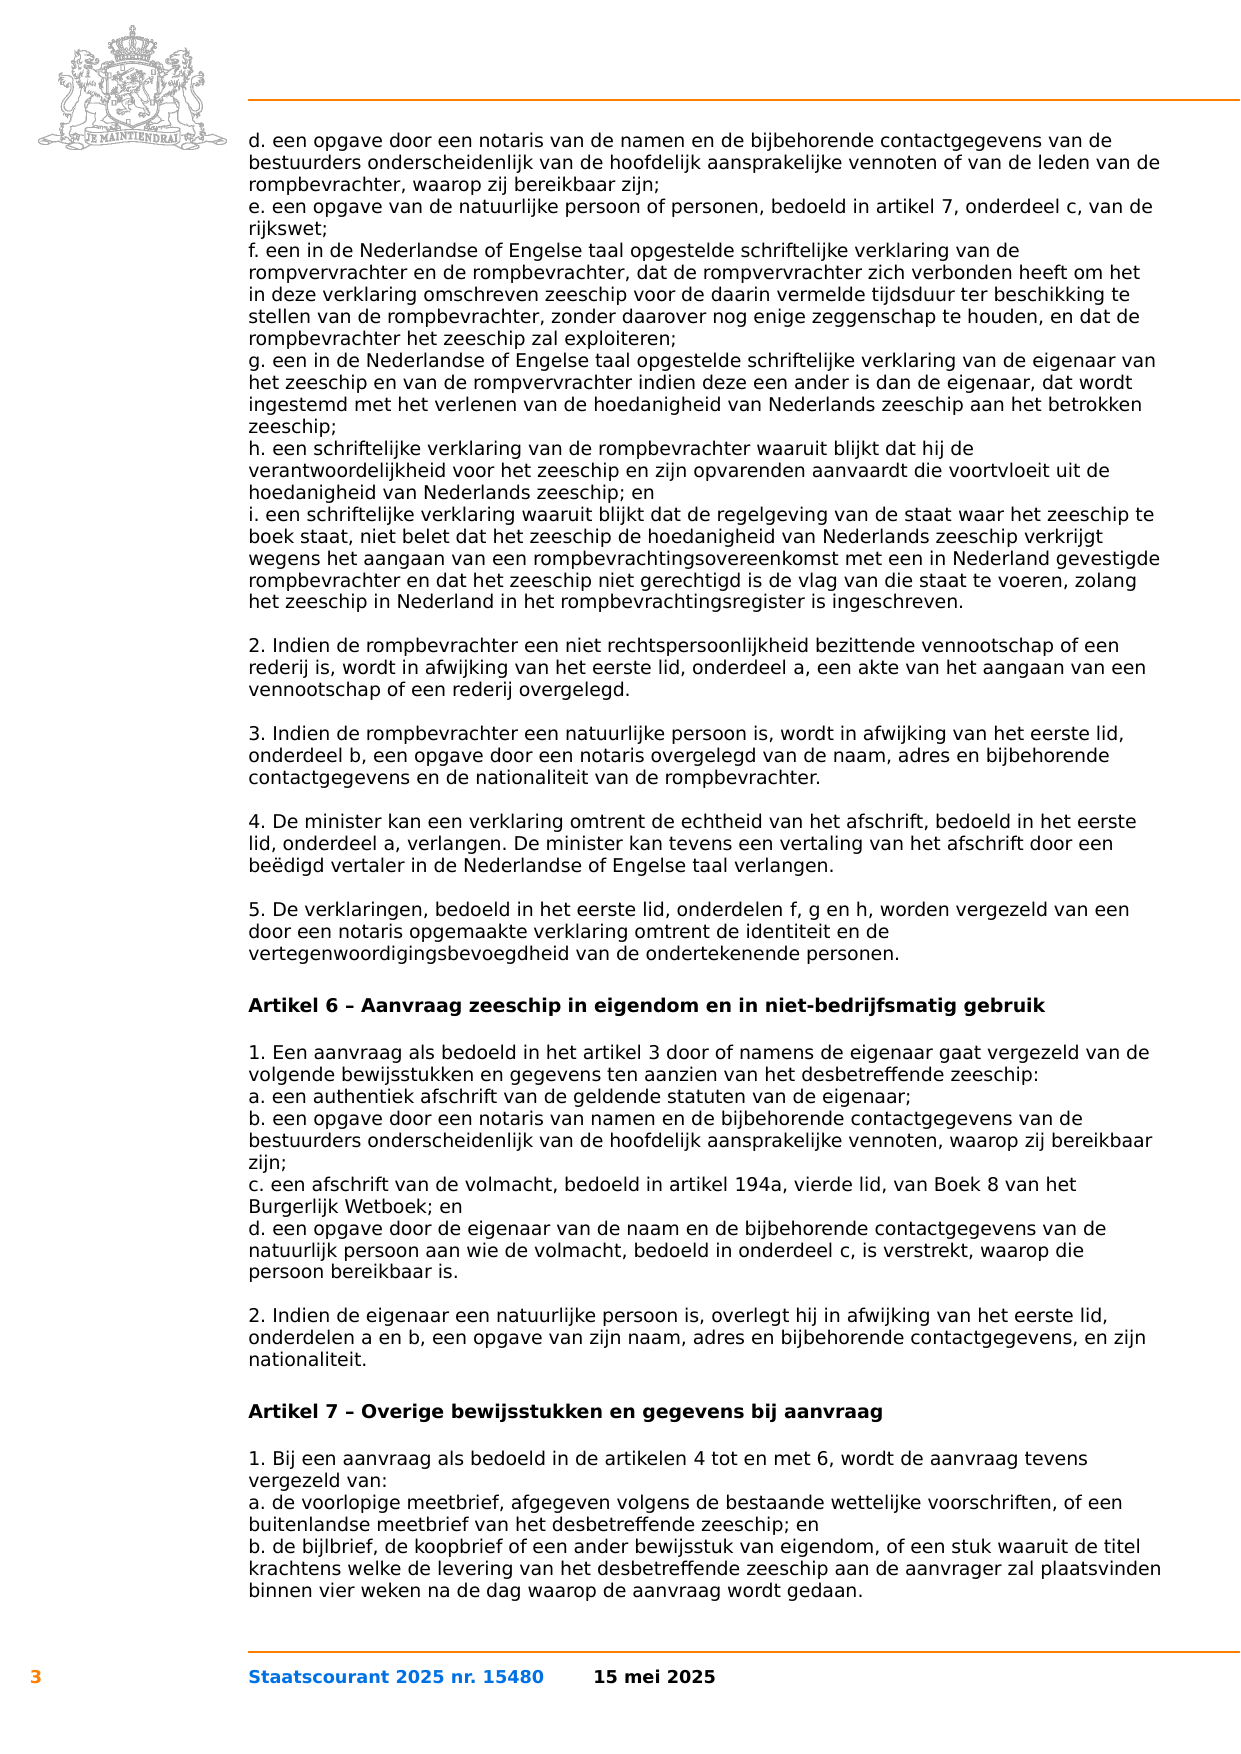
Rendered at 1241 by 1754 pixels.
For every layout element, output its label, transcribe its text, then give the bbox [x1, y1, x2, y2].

text 1. Een aanvraag als bedoeld in het artikel 3 door of namens de eigenaar gaat vergezeld van de volgende bewijsstukken en gegevens ten aanzien van het desbetreffende zeeschip: [248, 1042, 1163, 1086]
text h. een schriftelijke verklaring van de rompbevrachter waaruit blijkt dat hij de verantwoordelijkheid voor het zeeschip en zijn opvarenden aanvaardt die voortvloeit uit de hoedanigheid van Nederlands zeeschip; en [248, 438, 1163, 503]
text e. een opgave van de natuurlijke persoon of personen, bedoeld in artikel 7, onderdeel c, van de rijkswet; [248, 196, 1163, 240]
text b. een opgave door een notaris van namen en de bijbehorende contactgegevens van de bestuurders onderscheidenlijk van de hoofdelijk aansprakelijke vennoten, waarop zij bereikbaar zijn; [248, 1108, 1163, 1173]
text 1. Bij een aanvraag als bedoeld in de artikelen 4 tot en met 6, wordt de aanvraag tevens vergezeld van: [248, 1448, 1163, 1492]
text f. een in de Nederlandse of Engelse taal opgestelde schriftelijke verklaring van de rompvervrachter en de rompbevrachter, dat de rompvervrachter zich verbonden heeft om het in deze verklaring omschreven zeeschip voor de daarin vermelde tijdsduur ter beschikking te stellen van de rompbevrachter, zonder daarover nog enige zeggenschap te houden, en dat de rompbevrachter het zeeschip zal exploiteren; [248, 240, 1163, 350]
subtitle Artikel 6 – Aanvraag zeeschip in eigendom en in niet-bedrijfsmatig gebruik [248, 995, 1163, 1017]
text i. een schriftelijke verklaring waaruit blijkt dat de regelgeving van de staat waar het zeeschip te boek staat, niet belet dat het zeeschip de hoedanigheid van Nederlands zeeschip verkrijgt wegens het aangaan van een rompbevrachtingsovereenkomst met een in Nederland gevestigde rompbevrachter en dat het zeeschip niet gerechtigd is de vlag van die staat te voeren, zolang het zeeschip in Nederland in het rompbevrachtingsregister is ingeschreven. [248, 503, 1163, 613]
text c. een afschrift van de volmacht, bedoeld in artikel 194a, vierde lid, van Boek 8 van het Burgerlijk Wetboek; en [248, 1173, 1163, 1217]
subtitle Artikel 7 – Overige bewijsstukken en gegevens bij aanvraag [248, 1401, 1163, 1423]
picture [38, 25, 227, 150]
text 4. De minister kan een verklaring omtrent de echtheid van het afschrift, bedoeld in het eerste lid, onderdeel a, verlangen. De minister kan tevens een vertaling van het afschrift door een beëdigd vertaler in de Nederlandse of Engelse taal verlangen. [248, 811, 1163, 877]
text g. een in de Nederlandse of Engelse taal opgestelde schriftelijke verklaring van de eigenaar van het zeeschip en van de rompvervrachter indien deze een ander is dan de eigenaar, dat wordt ingestemd met het verlenen van de hoedanigheid van Nederlands zeeschip aan het betrokken zeeschip; [248, 350, 1163, 438]
text b. de bijlbrief, de koopbrief of een ander bewijsstuk van eigendom, of een stuk waaruit de titel krachtens welke de levering van het desbetreffende zeeschip aan de aanvrager zal plaatsvinden binnen vier weken na de dag waarop de aanvraag wordt gedaan. [248, 1536, 1163, 1602]
text a. een authentiek afschrift van de geldende statuten van de eigenaar; [248, 1086, 1163, 1108]
text d. een opgave door een notaris van de namen en de bijbehorende contactgegevens van de bestuurders onderscheidenlijk van de hoofdelijk aansprakelijke vennoten of van de leden van de rompbevrachter, waarop zij bereikbaar zijn; [248, 130, 1163, 196]
text 2. Indien de rompbevrachter een niet rechtspersoonlijkheid bezittende vennootschap of een rederij is, wordt in afwijking van het eerste lid, onderdeel a, een akte van het aangaan van een vennootschap of een rederij overgelegd. [248, 635, 1163, 701]
text 3. Indien de rompbevrachter een natuurlijke persoon is, wordt in afwijking van het eerste lid, onderdeel b, een opgave door een notaris overgelegd van de naam, adres en bijbehorende contactgegevens en de nationaliteit van de rompbevrachter. [248, 723, 1163, 789]
text a. de voorlopige meetbrief, afgegeven volgens de bestaande wettelijke voorschriften, of een buitenlandse meetbrief van het desbetreffende zeeschip; en [248, 1492, 1163, 1536]
text 5. De verklaringen, bedoeld in het eerste lid, onderdelen f, g en h, worden vergezeld van een door een notaris opgemaakte verklaring omtrent de identiteit en de vertegenwoordigingsbevoegdheid van de ondertekenende personen. [248, 899, 1163, 965]
text 2. Indien de eigenaar een natuurlijke persoon is, overlegt hij in afwijking van het eerste lid, onderdelen a en b, een opgave van zijn naam, adres en bijbehorende contactgegevens, en zijn nationaliteit. [248, 1305, 1163, 1371]
text d. een opgave door de eigenaar van de naam en de bijbehorende contactgegevens van de natuurlijk persoon aan wie de volmacht, bedoeld in onderdeel c, is verstrekt, waarop die persoon bereikbaar is. [248, 1217, 1163, 1283]
